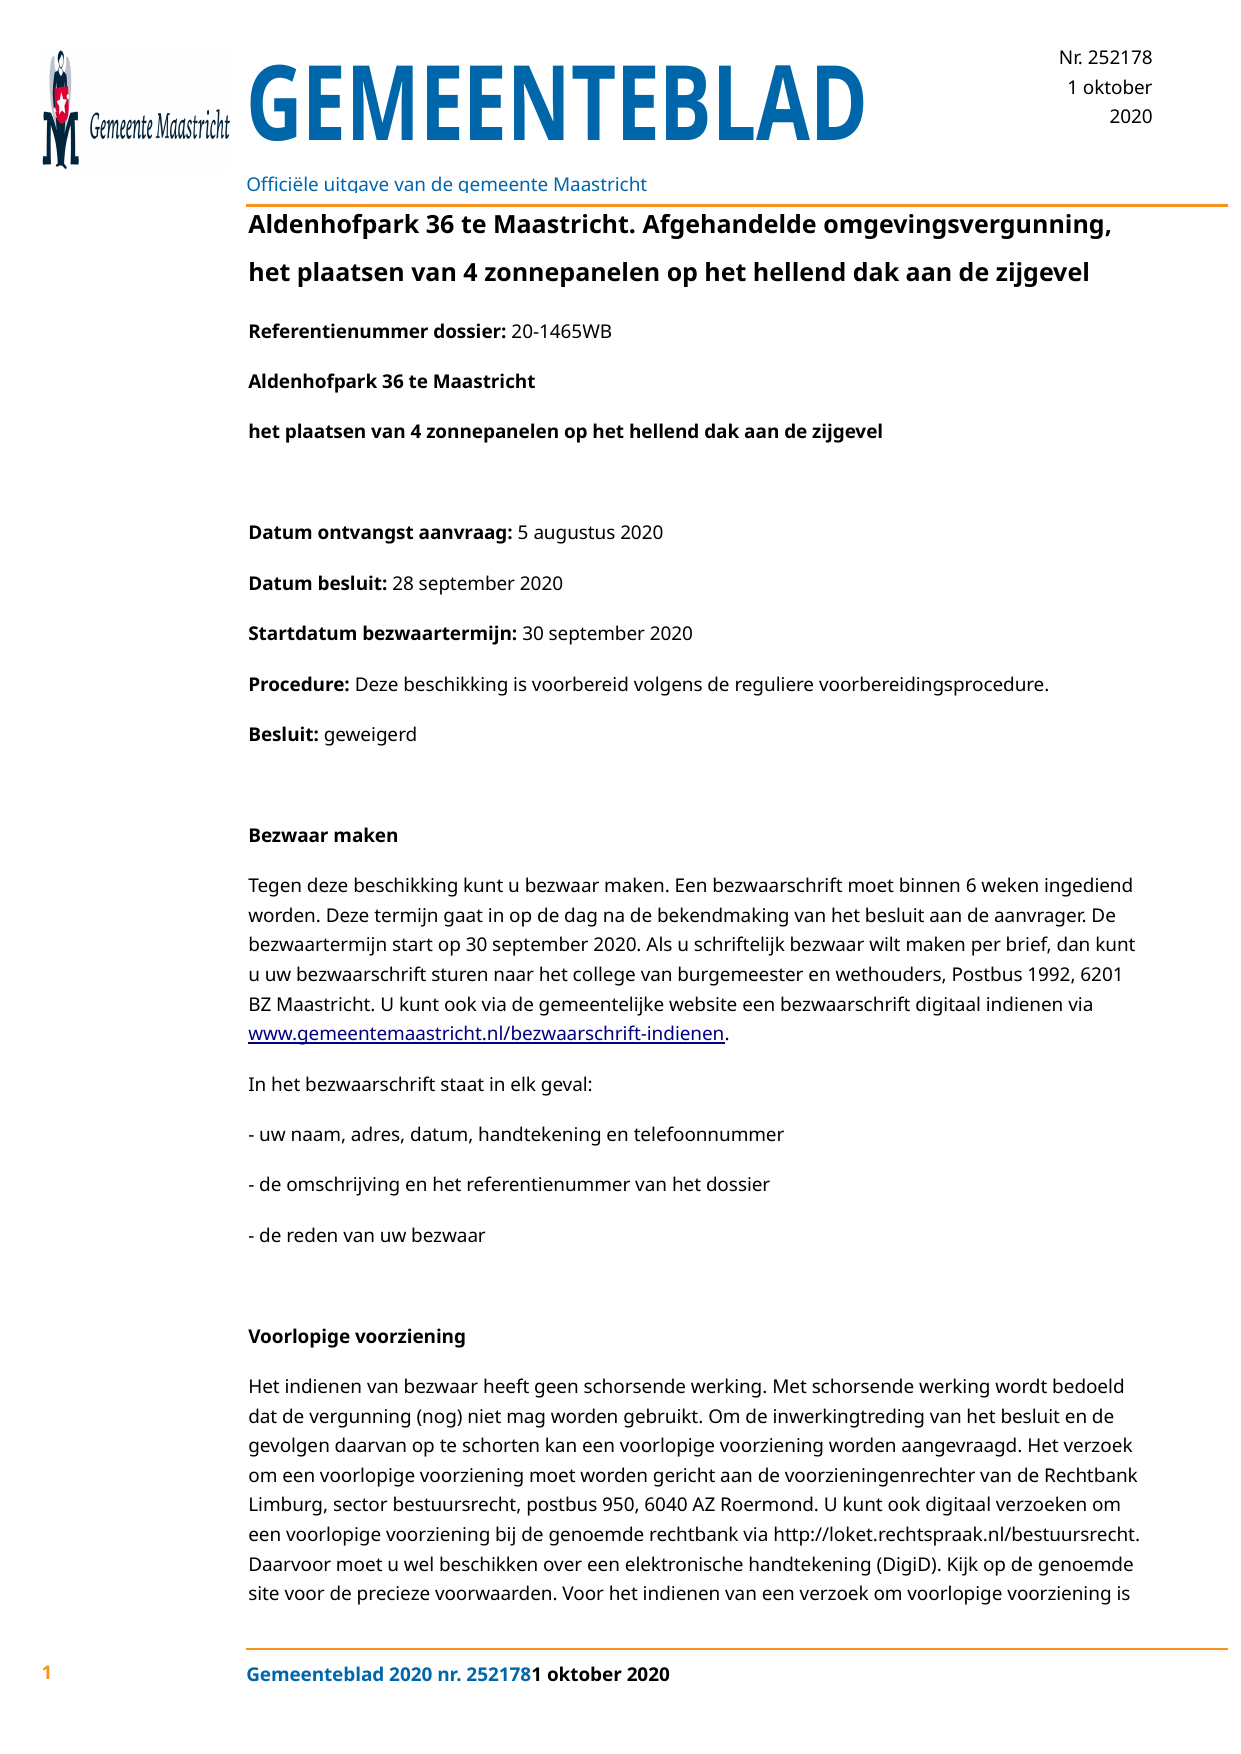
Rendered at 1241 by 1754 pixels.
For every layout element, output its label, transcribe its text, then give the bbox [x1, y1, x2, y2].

text - uw naam, adres, datum, handtekening en telefoonnummer [248, 1121, 1152, 1147]
text Datum besluit: 28 september 2020 [248, 570, 1152, 596]
text Bezwaar maken [248, 822, 1152, 848]
text In het bezwaarschrift staat in elk geval: [248, 1071, 1152, 1097]
text het plaatsen van 4 zonnepanelen op het hellend dak aan de zijgevel [248, 419, 1152, 444]
text Besluit: geweigerd [248, 721, 1152, 747]
text Voorlopige voorziening [248, 1323, 1152, 1349]
text Aldenhofpark 36 te Maastricht. Afgehandelde omgevingsvergunning, het plaatsen van 4 zonnepanelen op het hellend dak aan de zijgevel [248, 207, 1152, 288]
text Procedure: Deze beschikking is voorbereid volgens de reguliere voorbereidingsprocedure. [248, 671, 1152, 697]
text - de reden van uw bezwaar [248, 1222, 1152, 1248]
picture [41, 47, 231, 172]
text Tegen deze beschikking kunt u bezwaar maken. Een bezwaarschrift moet binnen 6 weken ingediend worden. Deze termijn gaat in op de dag na de bekendmaking van het besluit aan de aanvrager. De bezwaartermijn start op 30 september 2020. Als u schriftelijk bezwaar wilt maken per brief, dan kunt u uw bezwaarschrift sturen naar het college van burgemeester en wethouders, Postbus 1992, 6201 BZ Maastricht. U kunt ook via de gemeentelijke website een bezwaarschrift digitaal indienen via www.gemeentemaastricht.nl/bezwaarschrift-indienen. [248, 872, 1152, 1046]
text Referentienummer dossier: 20-1465WB [248, 318, 1152, 344]
text - de omschrijving en het referentienummer van het dossier [248, 1172, 1152, 1197]
text Aldenhofpark 36 te Maastricht [248, 368, 1152, 394]
text Startdatum bezwaartermijn: 30 september 2020 [248, 620, 1152, 646]
text Datum ontvangst aanvraag: 5 augustus 2020 [248, 519, 1152, 545]
text Het indienen van bezwaar heeft geen schorsende werking. Met schorsende werking wordt bedoeld dat de vergunning (nog) niet mag worden gebruikt. Om de inwerkingtreding van het besluit en de gevolgen daarvan op te schorten kan een voorlopige voorziening worden aangevraagd. Het verzoek om een voorlopige voorziening moet worden gericht aan de voorzieningenrechter van de Rechtbank Limburg, sector bestuursrecht, postbus 950, 6040 AZ Roermond. U kunt ook digitaal verzoeken om een voorlopige voorziening bij de genoemde rechtbank via http://loket.rechtspraak.nl/bestuursrecht. Daarvoor moet u wel beschikken over een elektronische handtekening (DigiD). Kijk op de genoemde site voor de precieze voorwaarden. Voor het indienen van een verzoek om voorlopige voorziening is [248, 1373, 1152, 1606]
